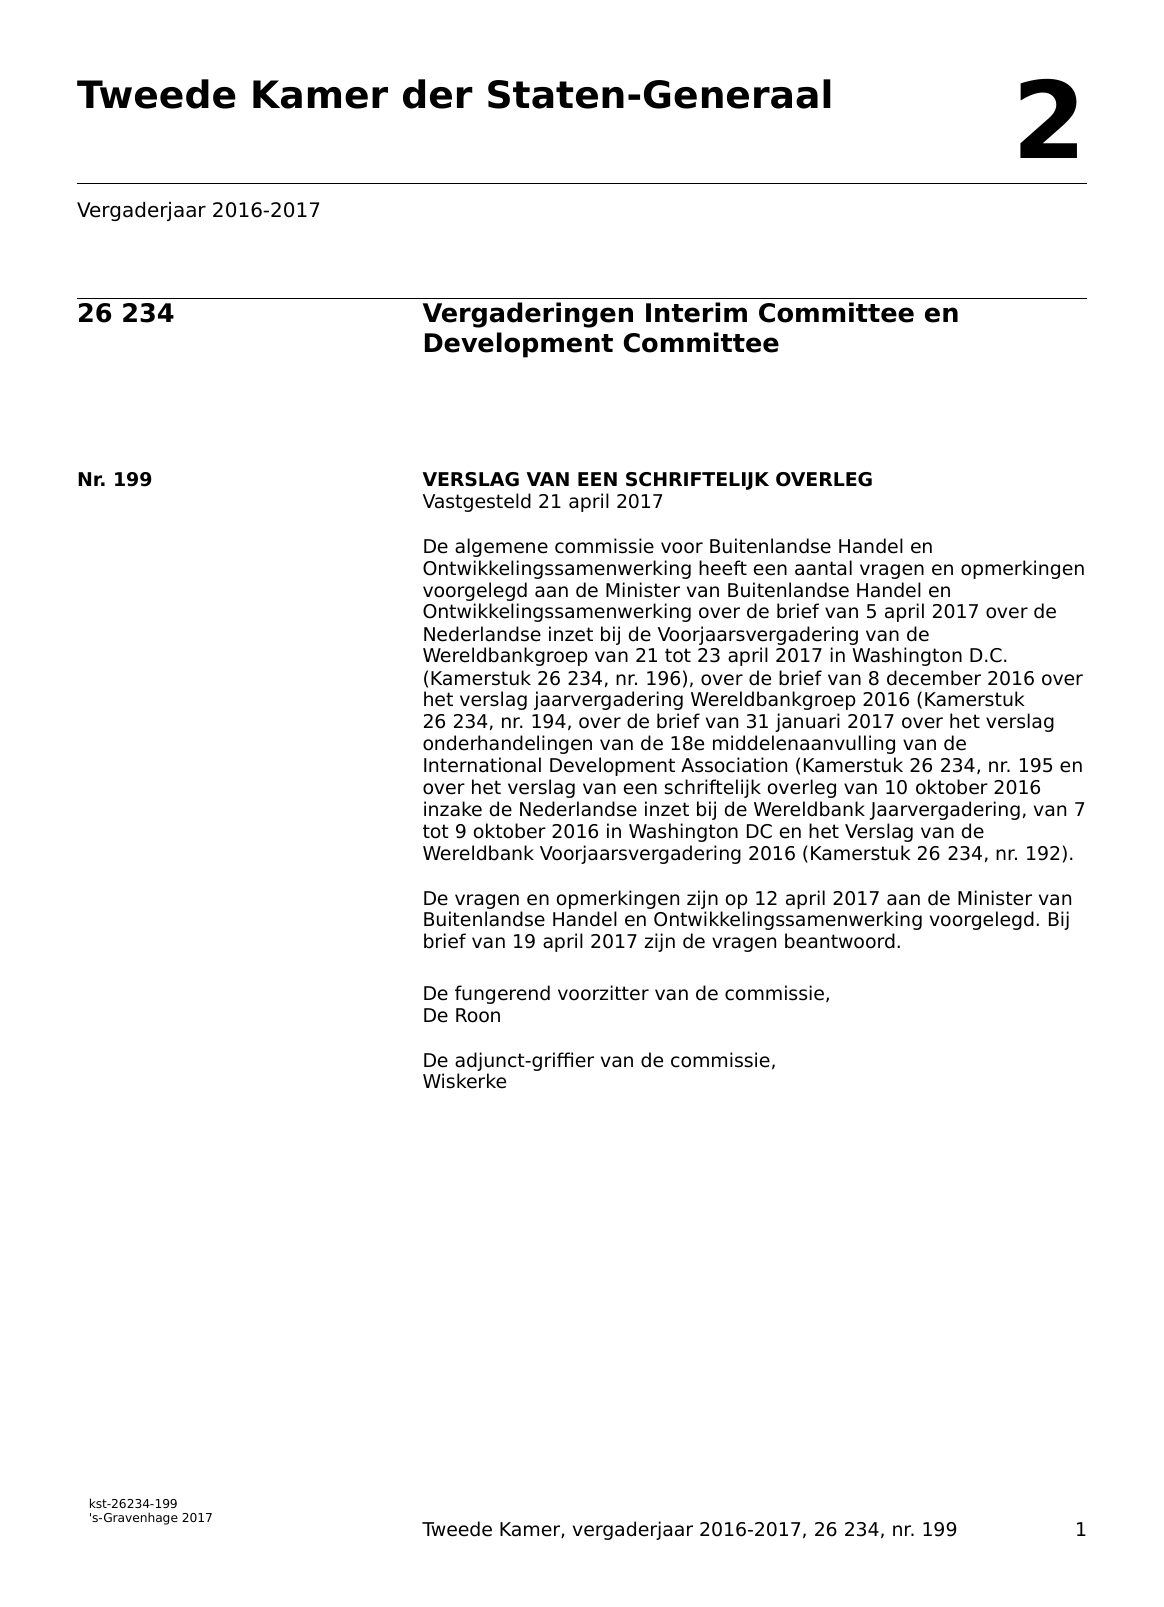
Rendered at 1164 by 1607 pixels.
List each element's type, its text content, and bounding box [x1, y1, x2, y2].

text 's-Gravenhage 2017 [88, 1511, 323, 1525]
table_header Tweede Kamer der Staten-Generaal [77, 59, 886, 183]
subtitle Nr. 199 VERSLAG VAN EEN SCHRIFTELIJK OVERLEG [77, 469, 1087, 491]
text Vastgesteld 21 april 2017 [422, 491, 1087, 513]
table_header 2 [886, 59, 1087, 183]
text De vragen en opmerkingen zijn op 12 april 2017 aan de Minister van Buitenlandse Handel en Ontwikkelingssamenwerking voorgelegd. Bij brief van 19 april 2017 zijn de vragen beantwoord. [422, 887, 1087, 953]
text De adjunct-griffier van de commissie, Wiskerke [422, 1049, 1087, 1093]
text De fungerend voorzitter van de commissie, De Roon [422, 983, 1087, 1027]
text De algemene commissie voor Buitenlandse Handel en Ontwikkelingssamenwerking heeft een aantal vragen en opmerkingen voorgelegd aan de Minister van Buitenlandse Handel en Ontwikkelingssamenwerking over de brief van 5 april 2017 over de Nederlandse inzet bij de Voorjaarsvergadering van de Wereldbankgroep van 21 tot 23 april 2017 in Washington D.C. (Kamerstuk 26 234, nr. 196), over de brief van 8 december 2016 over het verslag jaarvergadering Wereldbankgroep 2016 (Kamerstuk 26 234, nr. 194, over de brief van 31 januari 2017 over het verslag onderhandelingen van de 18e middelenaanvulling van de International Development Association (Kamerstuk 26 234, nr. 195 en over het verslag van een schriftelijk overleg van 10 oktober 2016 inzake de Nederlandse inzet bij de Wereldbank Jaarvergadering, van 7 tot 9 oktober 2016 in Washington DC en het Verslag van de Wereldbank Voorjaarsvergadering 2016 (Kamerstuk 26 234, nr. 192). [422, 536, 1087, 865]
text kst-26234-199 [88, 1497, 323, 1511]
table_cell Vergaderjaar 2016-2017 [77, 184, 1087, 298]
subtitle 26 234 Vergaderingen Interim Committee en Development Committee [77, 299, 1087, 358]
